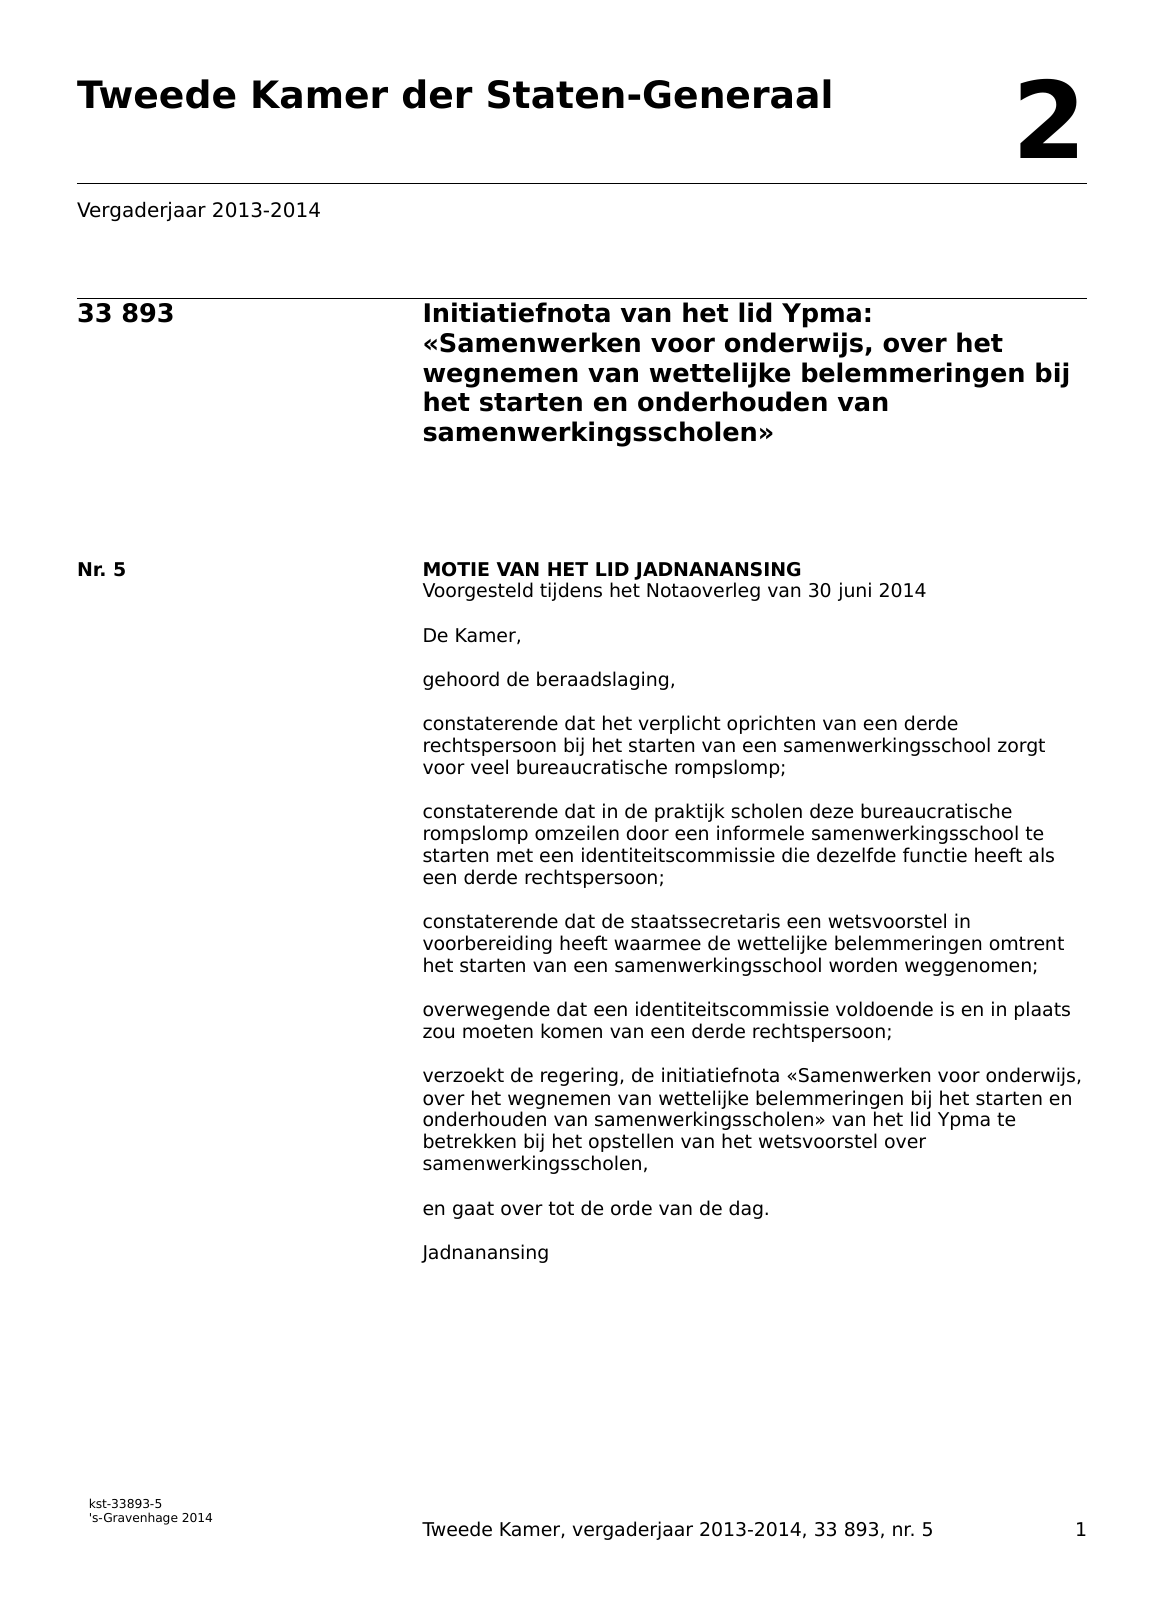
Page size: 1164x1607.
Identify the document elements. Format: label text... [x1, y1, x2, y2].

text Jadnanansing [422, 1242, 1087, 1264]
text kst-33893-5 [88, 1497, 323, 1511]
text 's-Gravenhage 2014 [88, 1511, 323, 1525]
subtitle 33 893 Initiatiefnota van het lid Ypma: «Samenwerken voor onderwijs, over het wegnemen van wettelijke belemmeringen bij het starten en onderhouden van samenwerkingsscholen» [77, 299, 1087, 447]
text constaterende dat het verplicht oprichten van een derde rechtspersoon bij het starten van een samenwerkingsschool zorgt voor veel bureaucratische rompslomp; [422, 713, 1087, 779]
text overwegende dat een identiteitscommissie voldoende is en in plaats zou moeten komen van een derde rechtspersoon; [422, 999, 1087, 1043]
text constaterende dat in de praktijk scholen deze bureaucratische rompslomp omzeilen door een informele samenwerkingsschool te starten met een identiteitscommissie die dezelfde functie heeft als een derde rechtspersoon; [422, 801, 1087, 889]
text De Kamer, [422, 624, 1087, 647]
table_header 2 [886, 59, 1087, 183]
text gehoord de beraadslaging, [422, 669, 1087, 691]
table_header Tweede Kamer der Staten-Generaal [77, 59, 886, 183]
text constaterende dat de staatssecretaris een wetsvoorstel in voorbereiding heeft waarmee de wettelijke belemmeringen omtrent het starten van een samenwerkingsschool worden weggenomen; [422, 911, 1087, 977]
text verzoekt de regering, de initiatiefnota «Samenwerken voor onderwijs, over het wegnemen van wettelijke belemmeringen bij het starten en onderhouden van samenwerkingsscholen» van het lid Ypma te betrekken bij het opstellen van het wetsvoorstel over samenwerkingsscholen, [422, 1065, 1087, 1175]
text Voorgesteld tijdens het Notaoverleg van 30 juni 2014 [422, 580, 1087, 602]
text en gaat over tot de orde van de dag. [422, 1197, 1087, 1219]
table_cell Vergaderjaar 2013-2014 [77, 184, 1087, 298]
subtitle Nr. 5 MOTIE VAN HET LID JADNANANSING [77, 558, 1087, 580]
